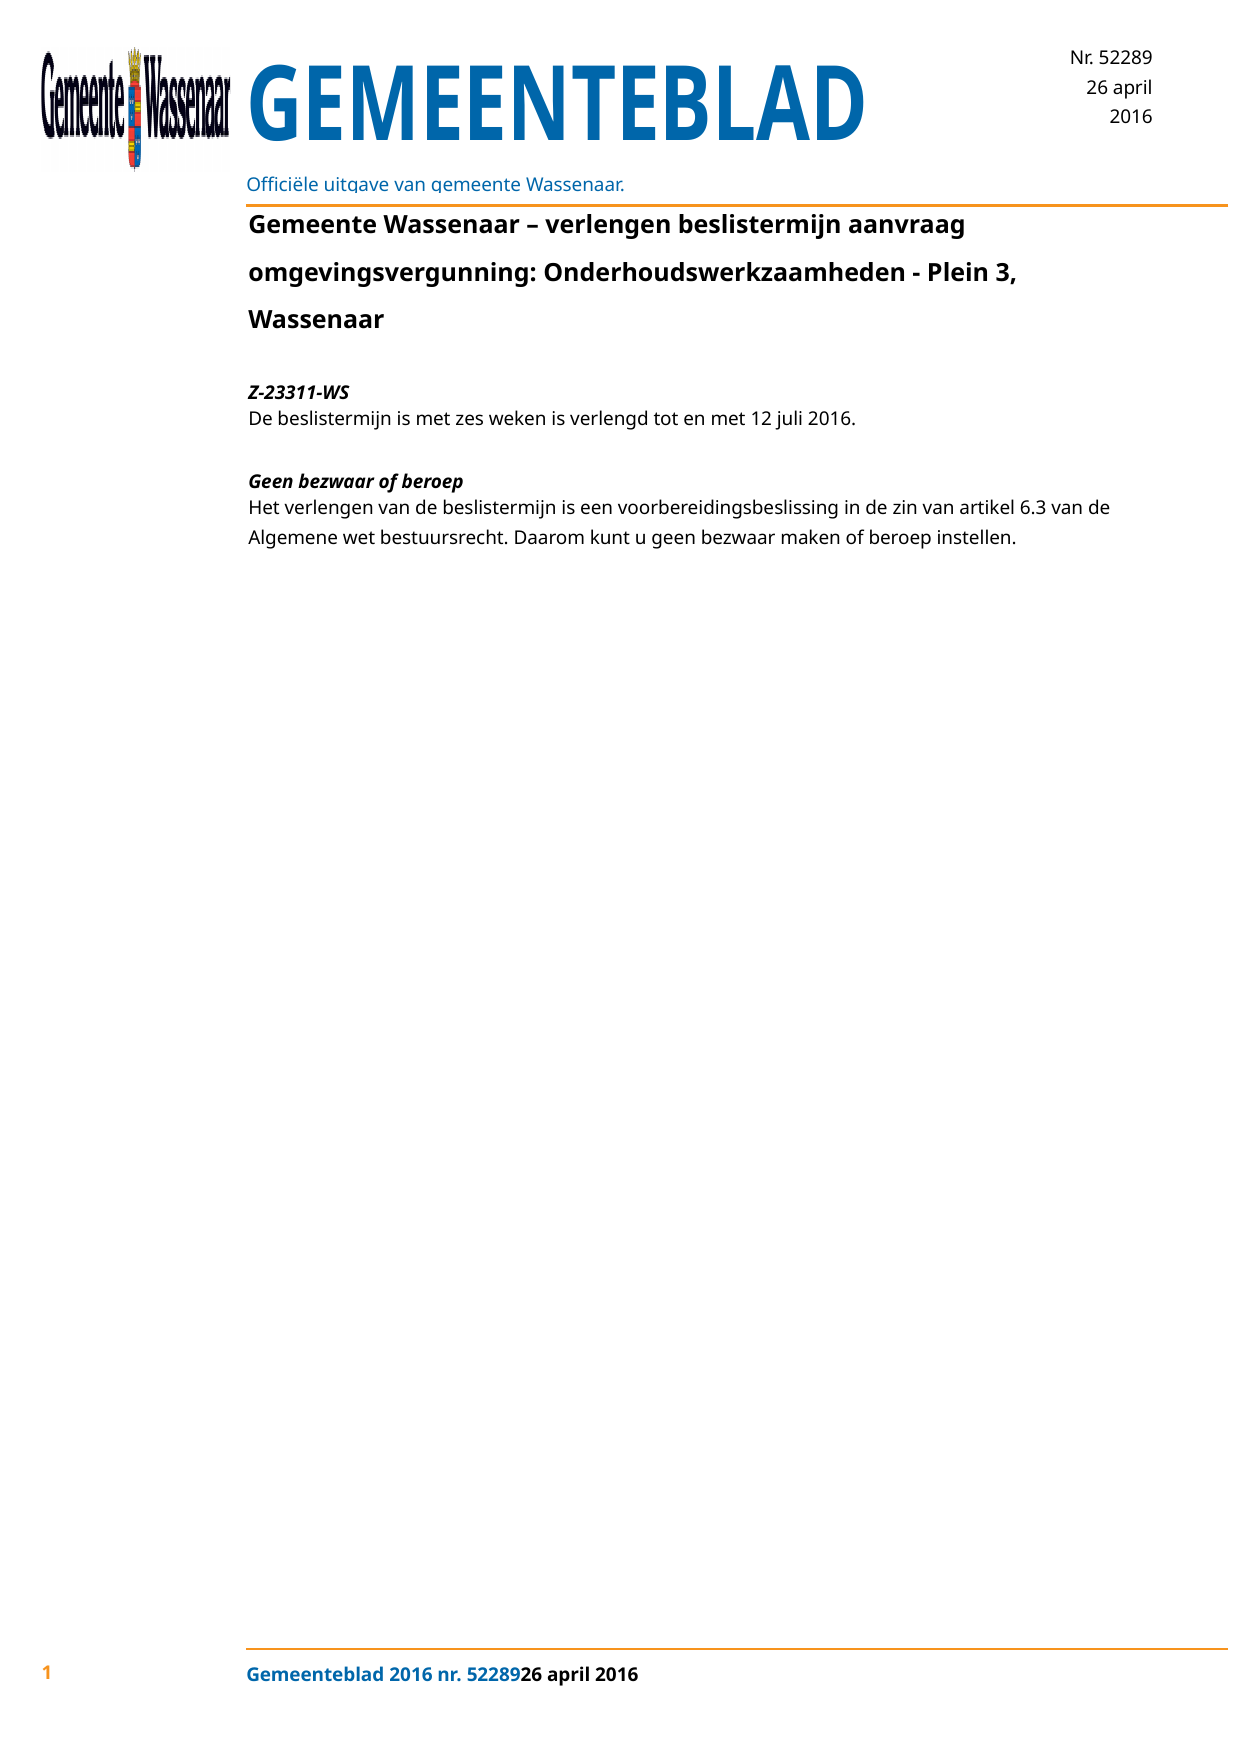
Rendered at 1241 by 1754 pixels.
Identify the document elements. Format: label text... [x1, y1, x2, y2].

picture [41, 47, 231, 172]
text De beslistermijn is met zes weken is verlengd tot en met 12 juli 2016. [248, 405, 1152, 431]
text Z-23311-WS [248, 379, 1152, 405]
text Het verlengen van de beslistermijn is een voorbereidingsbeslissing in de zin van artikel 6.3 van de Algemene wet bestuursrecht. Daarom kunt u geen bezwaar maken of beroep instellen. [248, 494, 1152, 550]
text Gemeente Wassenaar – verlengen beslistermijn aanvraag omgevingsvergunning: Onderhoudswerkzaamheden - Plein 3, Wassenaar [248, 207, 1152, 336]
text Geen bezwaar of beroep [248, 469, 1152, 494]
